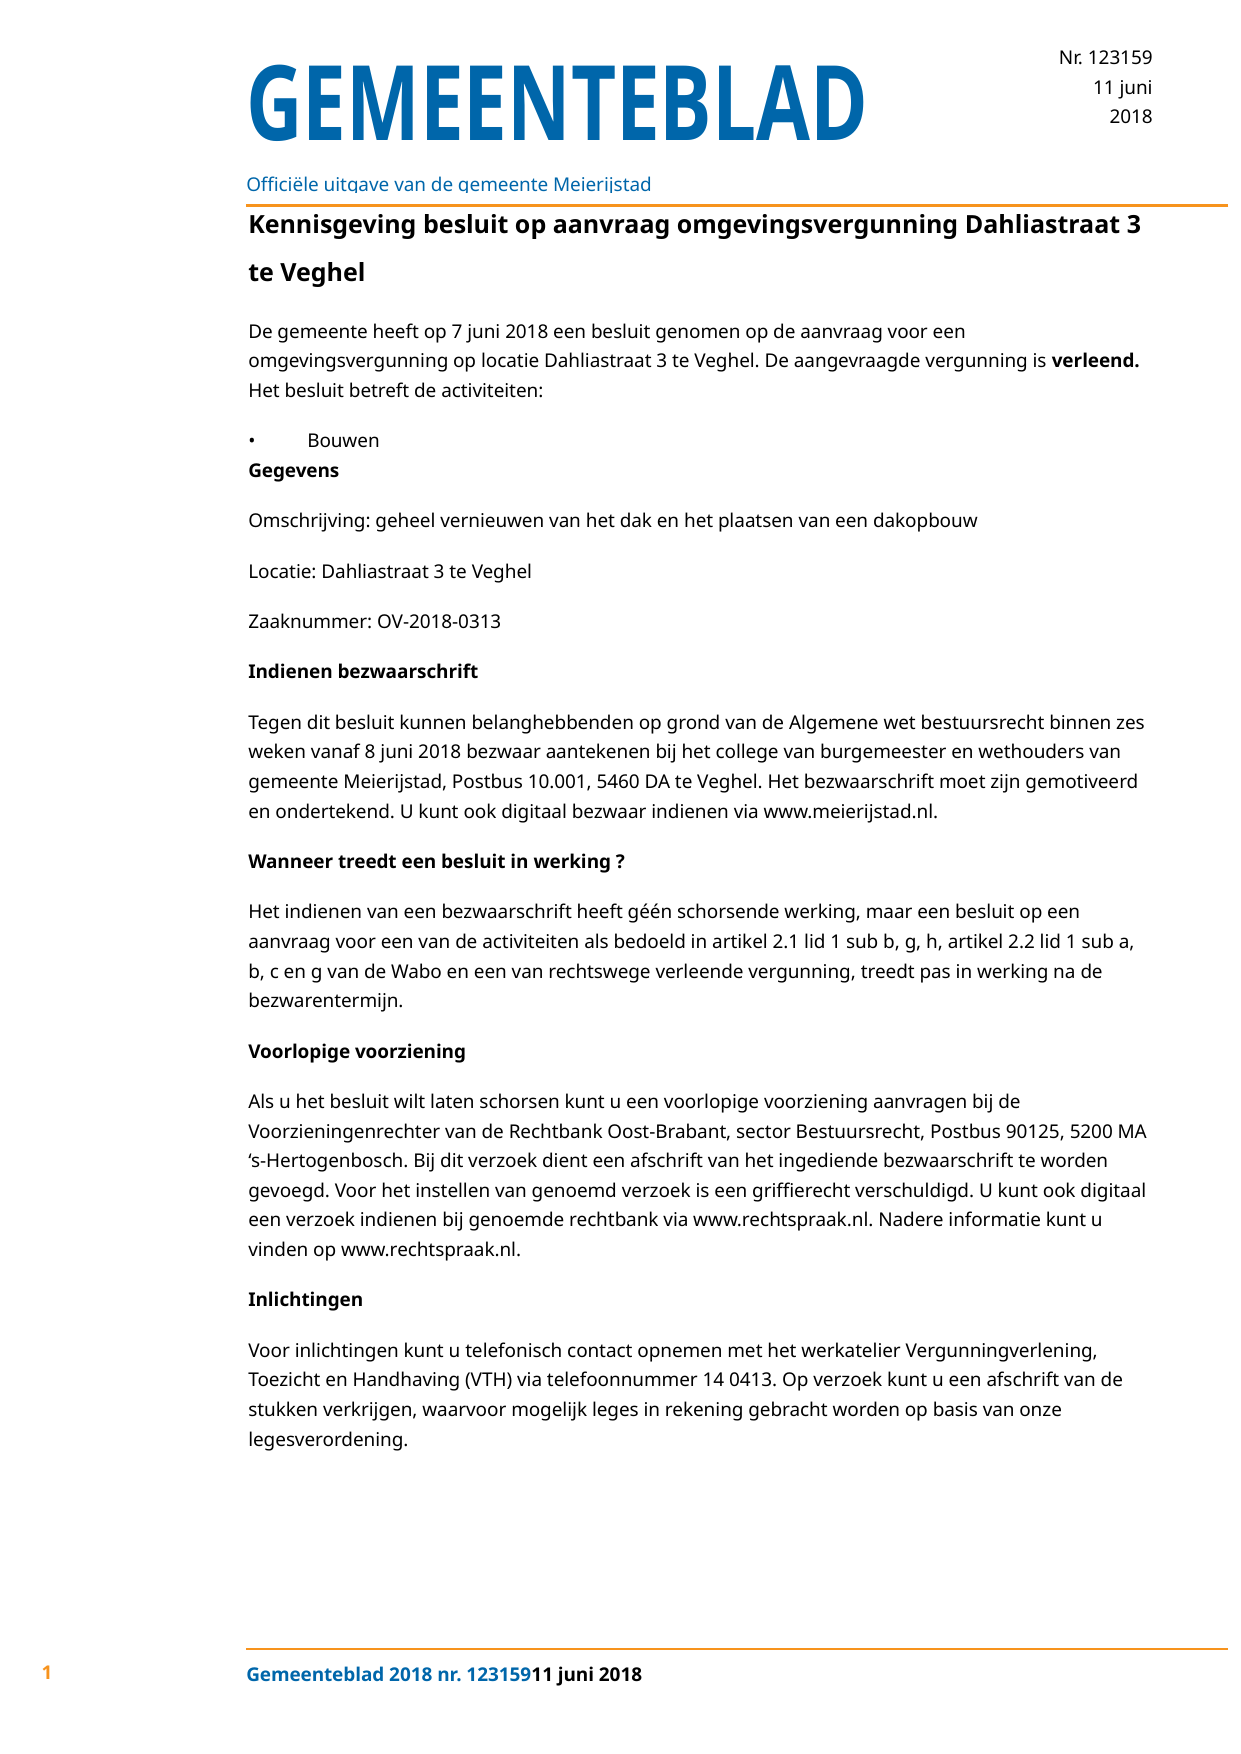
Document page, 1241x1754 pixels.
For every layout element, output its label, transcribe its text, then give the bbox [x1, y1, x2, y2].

text Indienen bezwaarschrift [248, 659, 1152, 684]
text Als u het besluit wilt laten schorsen kunt u een voorlopige voorziening aanvragen bij de Voorzieningenrechter van de Rechtbank Oost-Brabant, sector Bestuursrecht, Postbus 90125, 5200 MA ‘s-Hertogenbosch. Bij dit verzoek dient een afschrift van het ingediende bezwaarschrift te worden gevoegd. Voor het instellen van genoemd verzoek is een griffierecht verschuldigd. U kunt ook digitaal een verzoek indienen bij genoemde rechtbank via www.rechtspraak.nl. Nadere informatie kunt u vinden op www.rechtspraak.nl. [248, 1088, 1152, 1262]
text Voor inlichtingen kunt u telefonisch contact opnemen met het werkatelier Vergunningverlening, Toezicht en Handhaving (VTH) via telefoonnummer 14 0413. Op verzoek kunt u een afschrift van de stukken verkrijgen, waarvoor mogelijk leges in rekening gebracht worden op basis van onze legesverordening. [248, 1337, 1152, 1452]
picture [41, 47, 231, 172]
text Locatie: Dahliastraat 3 te Veghel [248, 558, 1152, 584]
text Omschrijving: geheel vernieuwen van het dak en het plaatsen van een dakopbouw [248, 507, 1152, 533]
text Tegen dit besluit kunnen belanghebbenden op grond van de Algemene wet bestuursrecht binnen zes weken vanaf 8 juni 2018 bezwaar aantekenen bij het college van burgemeester en wethouders van gemeente Meierijstad, Postbus 10.001, 5460 DA te Veghel. Het bezwaarschrift moet zijn gemotiveerd en ondertekend. U kunt ook digitaal bezwaar indienen via www.meierijstad.nl. [248, 709, 1152, 824]
list Bouwen [248, 427, 1152, 453]
text Inlichtingen [248, 1287, 1152, 1312]
text Voorlopige voorziening [248, 1038, 1152, 1064]
text Wanneer treedt een besluit in werking ? [248, 848, 1152, 874]
text De gemeente heeft op 7 juni 2018 een besluit genomen op de aanvraag voor een omgevingsvergunning op locatie Dahliastraat 3 te Veghel. De aangevraagde vergunning is verleend. Het besluit betreft de activiteiten: [248, 318, 1152, 403]
text Kennisgeving besluit op aanvraag omgevingsvergunning Dahliastraat 3 te Veghel [248, 207, 1152, 288]
text Gegevens [248, 457, 1152, 483]
text Het indienen van een bezwaarschrift heeft géén schorsende werking, maar een besluit op een aanvraag voor een van de activiteiten als bedoeld in artikel 2.1 lid 1 sub b, g, h, artikel 2.2 lid 1 sub a, b, c en g van de Wabo en een van rechtswege verleende vergunning, treedt pas in werking na de bezwarentermijn. [248, 899, 1152, 1013]
text Zaaknummer: OV-2018-0313 [248, 608, 1152, 634]
